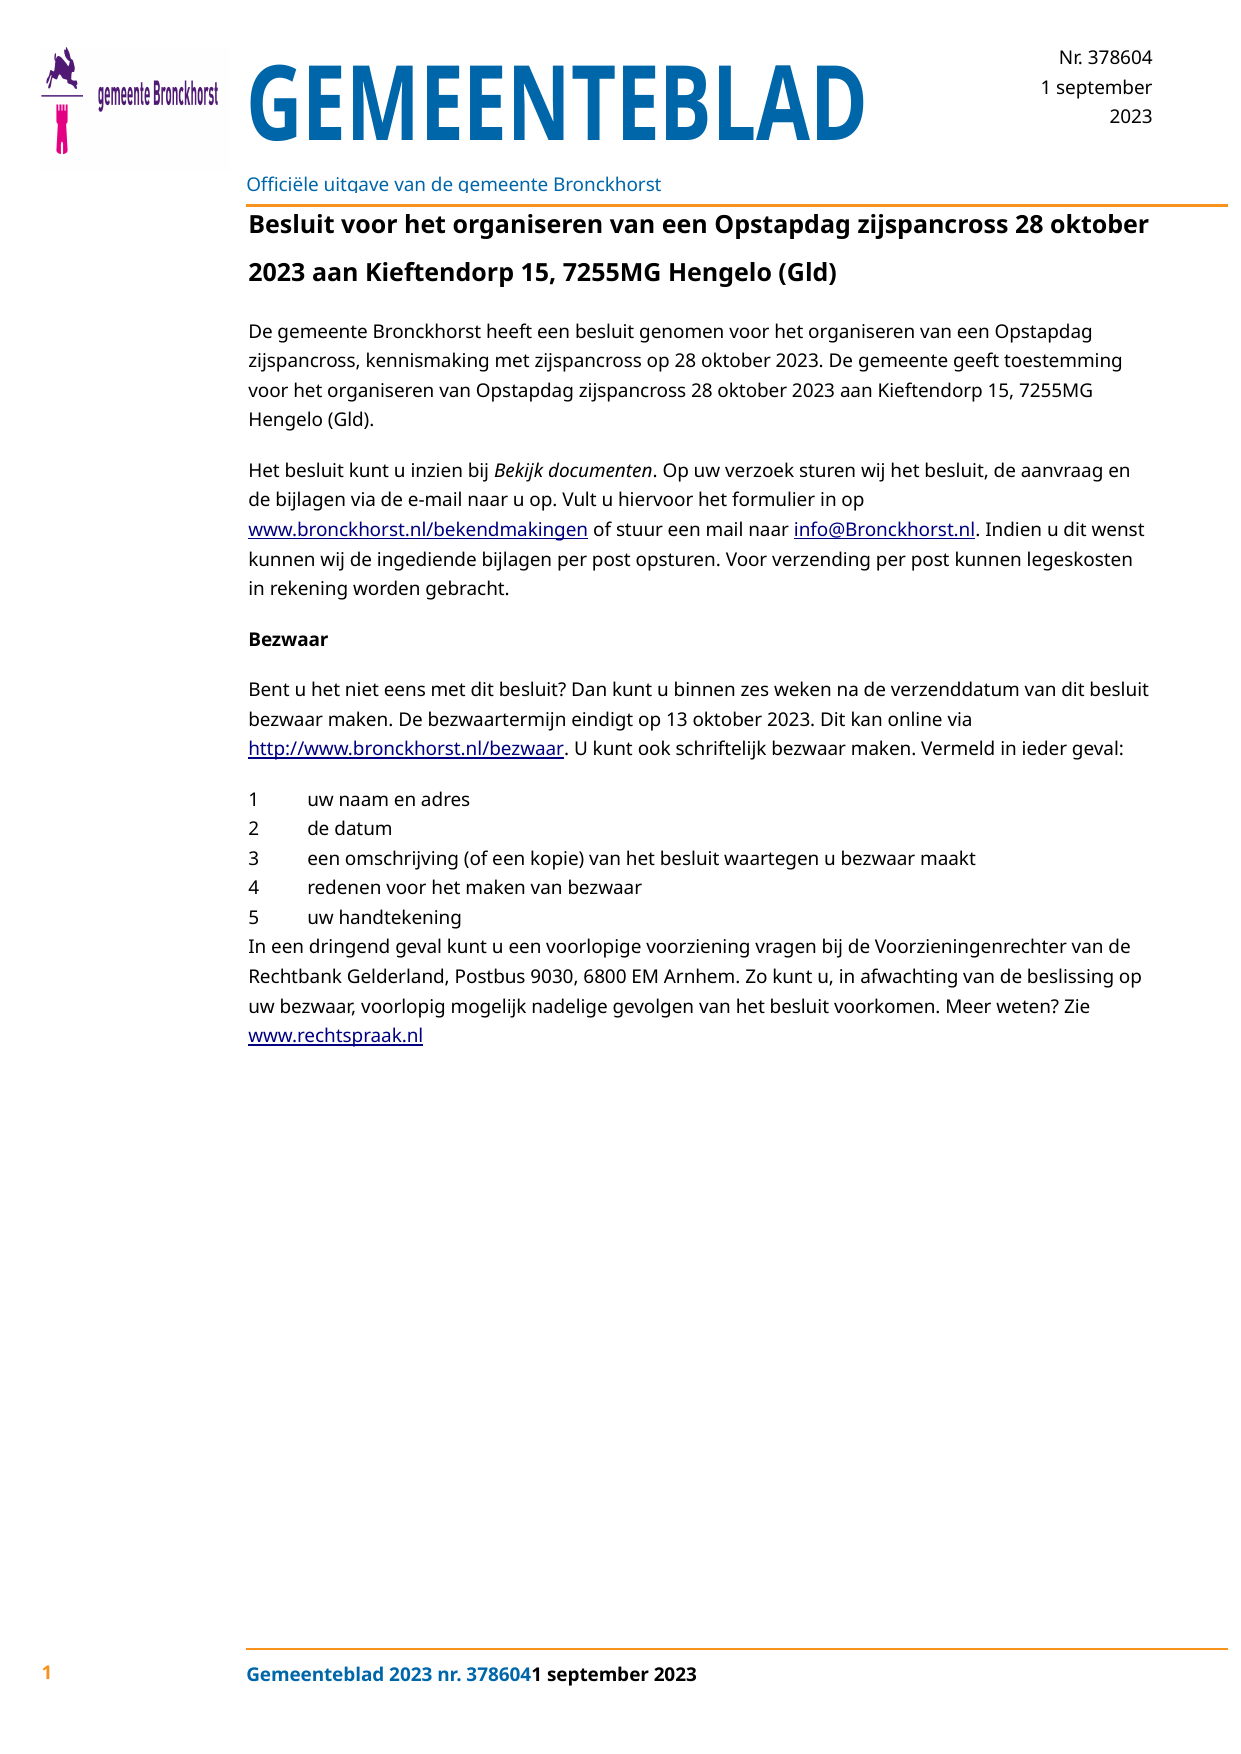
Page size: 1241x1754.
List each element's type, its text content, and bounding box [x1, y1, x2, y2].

picture [41, 47, 231, 172]
list een omschrijving (of een kopie) van het besluit waartegen u bezwaar maakt [248, 845, 1152, 871]
list uw handtekening [248, 904, 1152, 930]
text Bent u het niet eens met dit besluit? Dan kunt u binnen zes weken na de verzenddatum van dit besluit bezwaar maken. De bezwaartermijn eindigt op 13 oktober 2023. Dit kan online via http://www.bronckhorst.nl/bezwaar. U kunt ook schriftelijk bezwaar maken. Vermeld in ieder geval: [248, 676, 1152, 761]
text De gemeente Bronckhorst heeft een besluit genomen voor het organiseren van een Opstapdag zijspancross, kennismaking met zijspancross op 28 oktober 2023. De gemeente geeft toestemming voor het organiseren van Opstapdag zijspancross 28 oktober 2023 aan Kieftendorp 15, 7255MG Hengelo (Gld). [248, 318, 1152, 432]
list uw naam en adres [248, 786, 1152, 812]
text Bezwaar [248, 626, 1152, 652]
text In een dringend geval kunt u een voorlopige voorziening vragen bij de Voorzieningenrechter van de Rechtbank Gelderland, Postbus 9030, 6800 EM Arnhem. Zo kunt u, in afwachting van de beslissing op uw bezwaar, voorlopig mogelijk nadelige gevolgen van het besluit voorkomen. Meer weten? Zie www.rechtspraak.nl [248, 934, 1152, 1048]
text Het besluit kunt u inzien bij Bekijk documenten. Op uw verzoek sturen wij het besluit, de aanvraag en de bijlagen via de e-mail naar u op. Vult u hiervoor het formulier in op www.bronckhorst.nl/bekendmakingen of stuur een mail naar info@Bronckhorst.nl. Indien u dit wenst kunnen wij de ingediende bijlagen per post opsturen. Voor verzending per post kunnen legeskosten in rekening worden gebracht. [248, 457, 1152, 601]
list redenen voor het maken van bezwaar [248, 874, 1152, 900]
list de datum [248, 815, 1152, 841]
text Besluit voor het organiseren van een Opstapdag zijspancross 28 oktober 2023 aan Kieftendorp 15, 7255MG Hengelo (Gld) [248, 207, 1152, 288]
